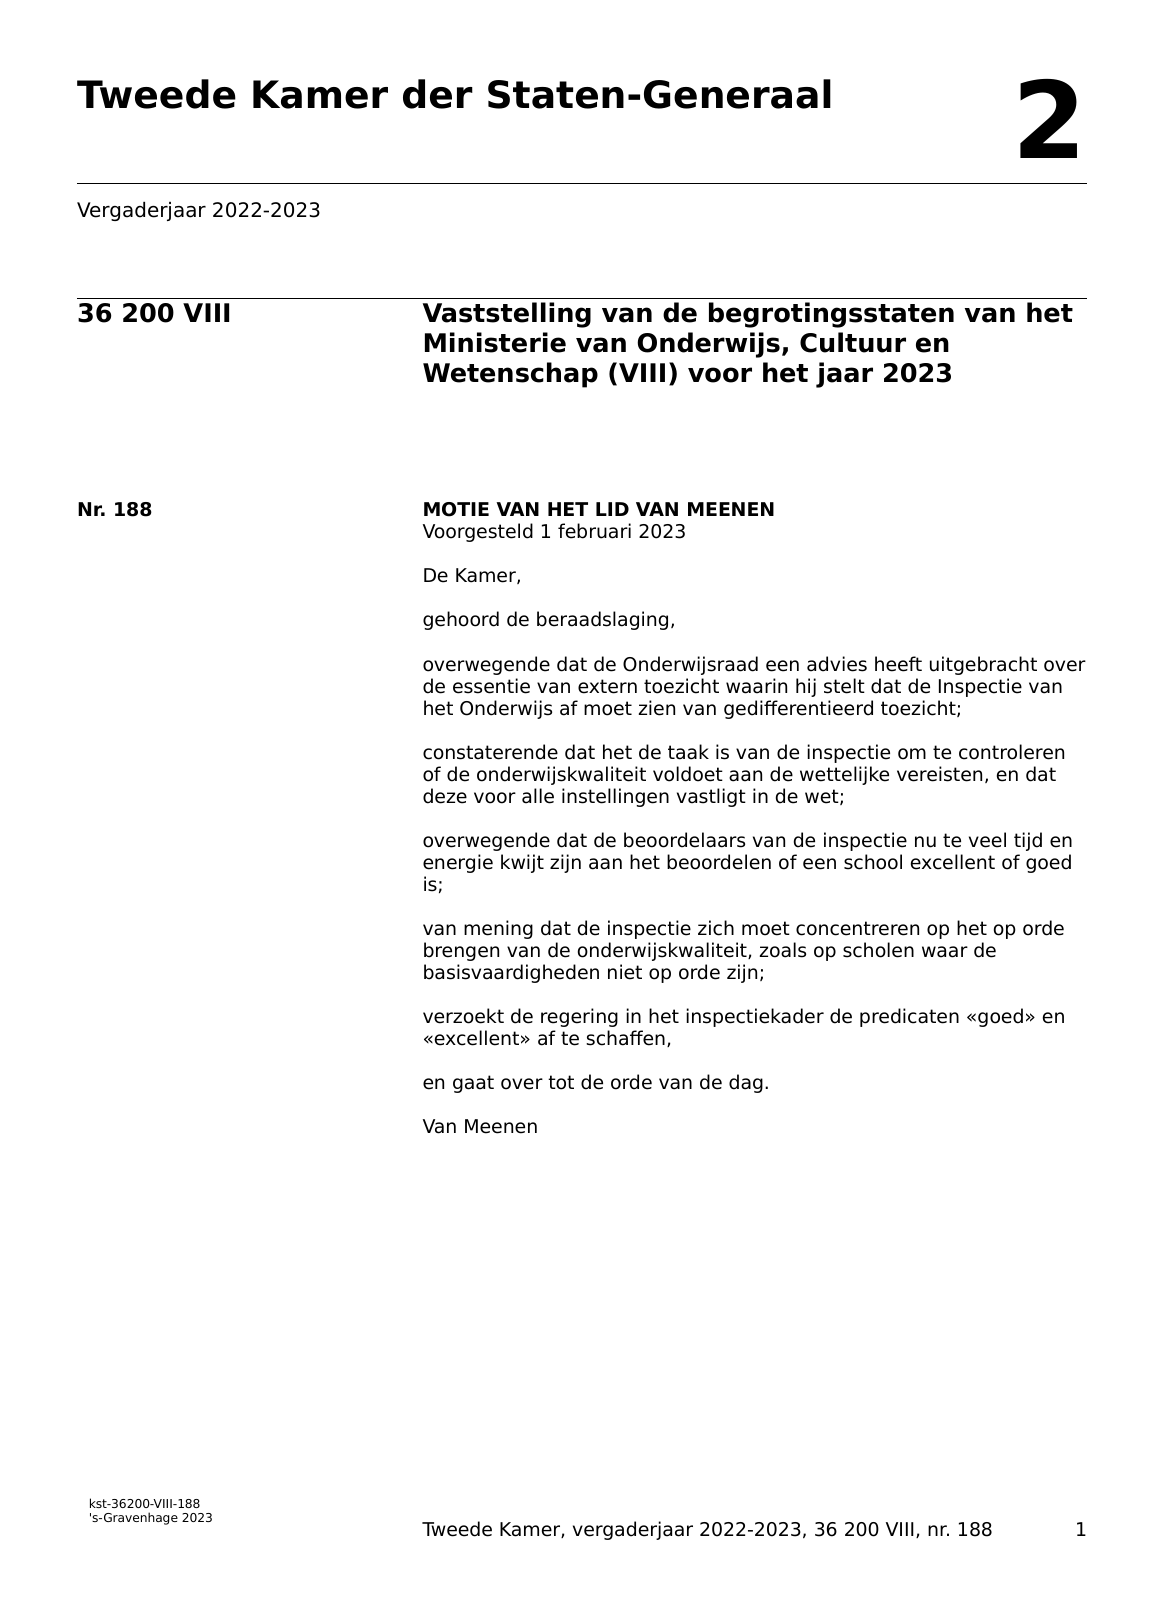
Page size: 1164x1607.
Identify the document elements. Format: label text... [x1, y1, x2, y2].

subtitle Nr. 188 MOTIE VAN HET LID VAN MEENEN [77, 499, 1087, 521]
text 's-Gravenhage 2023 [88, 1511, 323, 1525]
text en gaat over tot de orde van de dag. [422, 1072, 1087, 1094]
text van mening dat de inspectie zich moet concentreren op het op orde brengen van de onderwijskwaliteit, zoals op scholen waar de basisvaardigheden niet op orde zijn; [422, 918, 1087, 984]
text gehoord de beraadslaging, [422, 609, 1087, 631]
table_header Tweede Kamer der Staten-Generaal [77, 59, 886, 183]
table_cell Vergaderjaar 2022-2023 [77, 184, 1087, 298]
text Voorgesteld 1 februari 2023 [422, 521, 1087, 543]
text Van Meenen [422, 1116, 1087, 1138]
text overwegende dat de beoordelaars van de inspectie nu te veel tijd en energie kwijt zijn aan het beoordelen of een school excellent of goed is; [422, 830, 1087, 896]
text constaterende dat het de taak is van de inspectie om te controleren of de onderwijskwaliteit voldoet aan de wettelijke vereisten, en dat deze voor alle instellingen vastligt in de wet; [422, 742, 1087, 808]
text verzoekt de regering in het inspectiekader de predicaten «goed» en «excellent» af te schaffen, [422, 1006, 1087, 1050]
text overwegende dat de Onderwijsraad een advies heeft uitgebracht over de essentie van extern toezicht waarin hij stelt dat de Inspectie van het Onderwijs af moet zien van gedifferentieerd toezicht; [422, 653, 1087, 719]
text De Kamer, [422, 565, 1087, 587]
subtitle 36 200 VIII Vaststelling van de begrotingsstaten van het Ministerie van Onderwijs, Cultuur en Wetenschap (VIII) voor het jaar 2023 [77, 299, 1087, 388]
text kst-36200-VIII-188 [88, 1497, 323, 1511]
table_header 2 [886, 59, 1087, 183]
